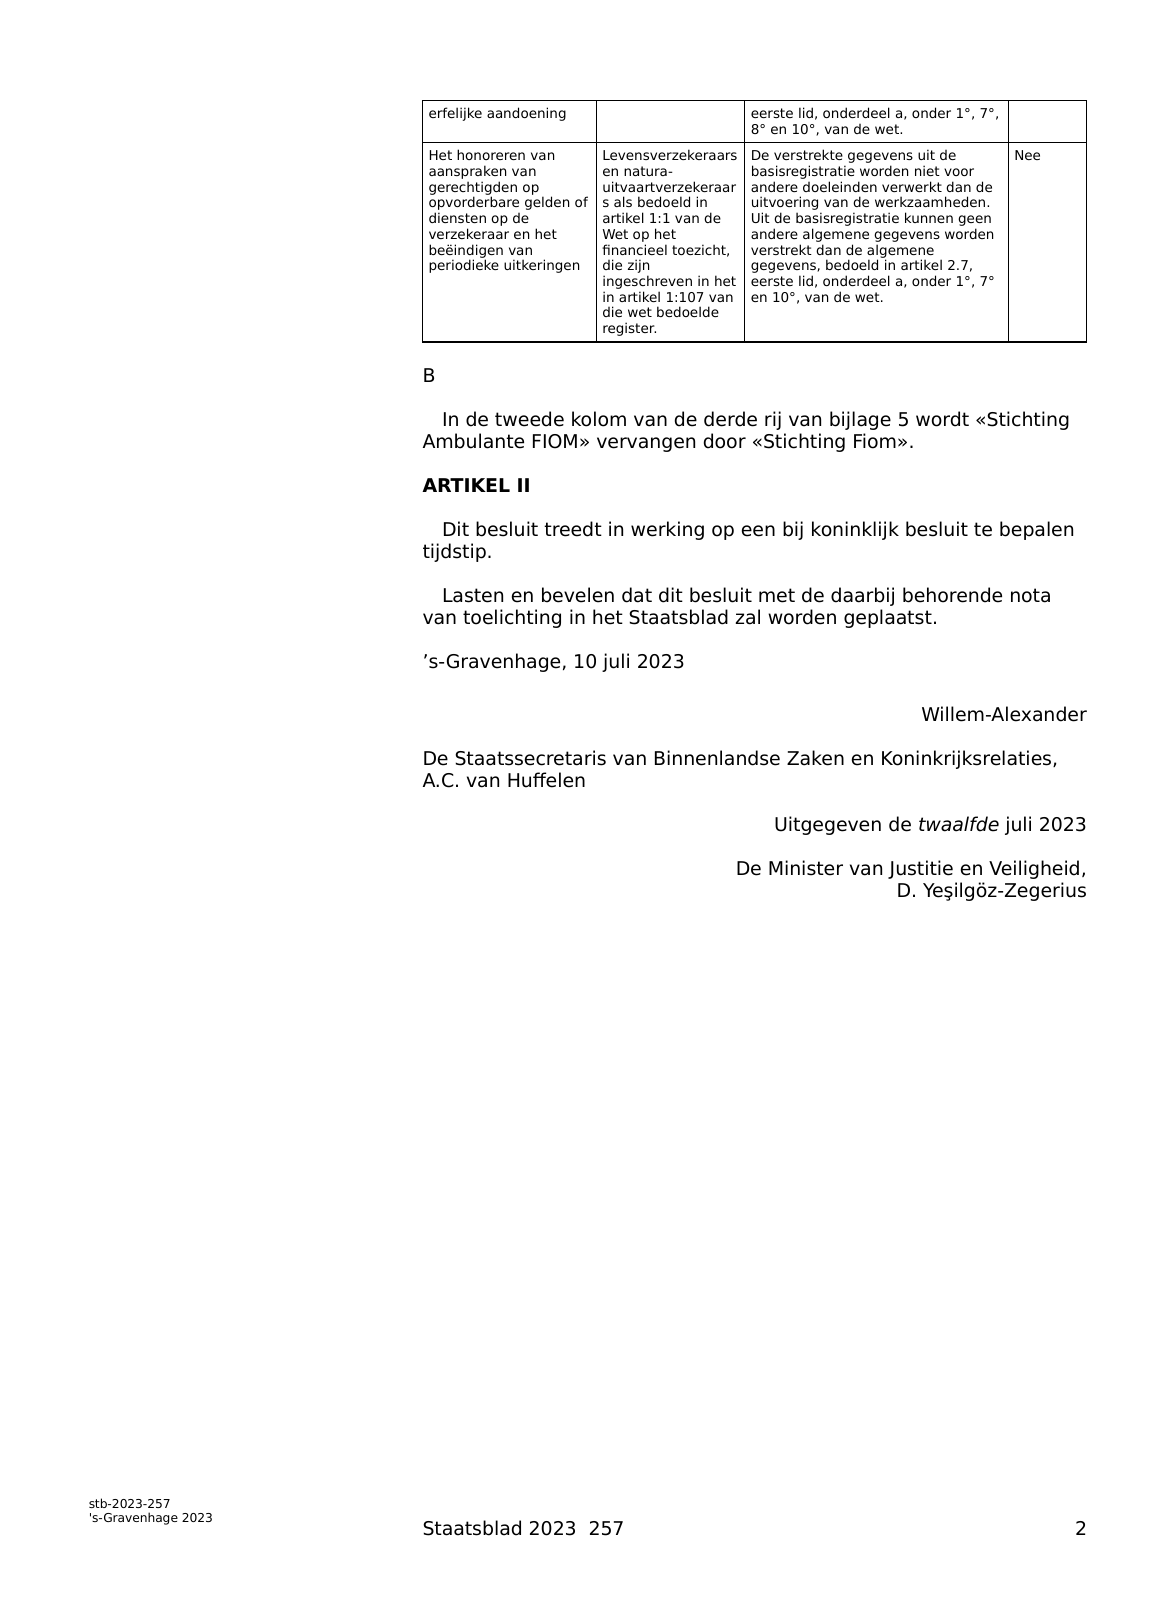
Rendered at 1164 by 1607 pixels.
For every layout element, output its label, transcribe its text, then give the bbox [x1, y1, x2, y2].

text stb-2023-257 [88, 1497, 323, 1511]
text De Staatssecretaris van Binnenlandse Zaken en Koninkrijksrelaties, A.C. van Huffelen [422, 748, 1087, 792]
subtitle ARTIKEL II [422, 475, 1087, 497]
table_header erfelijke aandoening [423, 101, 596, 142]
table_cell Levensverzekeraars en natura-uitvaartverzekeraars als bedoeld in artikel 1:1 van de Wet op het financieel toezicht, die zijn ingeschreven in het in artikel 1:107 van die wet bedoelde register. [597, 143, 744, 341]
text In de tweede kolom van de derde rij van bijlage 5 wordt «Stichting Ambulante FIOM» vervangen door «Stichting Fiom». [422, 409, 1087, 453]
text ’s-Gravenhage, 10 juli 2023 [422, 651, 1087, 673]
text Dit besluit treedt in werking op een bij koninklijk besluit te bepalen tijdstip. [422, 519, 1087, 563]
text De Minister van Justitie en Veiligheid, D. Yeşilgöz-Zegerius [422, 858, 1087, 902]
table_cell Het honoreren van aanspraken van gerechtigden op opvorderbare gelden of diensten op de verzekeraar en het beëindigen van periodieke uitkeringen [423, 143, 596, 341]
table_header [597, 101, 744, 142]
text Willem-Alexander [422, 703, 1087, 725]
table_cell Nee [1009, 143, 1086, 341]
text Lasten en bevelen dat dit besluit met de daarbij behorende nota van toelichting in het Staatsblad zal worden geplaatst. [422, 585, 1087, 629]
table_header eerste lid, onderdeel a, onder 1°, 7°, 8° en 10°, van de wet. [745, 101, 1008, 142]
table_header [1009, 101, 1086, 142]
text B [422, 365, 1087, 387]
text Uitgegeven de twaalfde juli 2023 [422, 814, 1087, 836]
text 's-Gravenhage 2023 [88, 1511, 323, 1525]
table_cell De verstrekte gegevens uit de basisregistratie worden niet voor andere doeleinden verwerkt dan de uitvoering van de werkzaamheden. Uit de basisregistratie kunnen geen andere algemene gegevens worden verstrekt dan de algemene gegevens, bedoeld in artikel 2.7, eerste lid, onderdeel a, onder 1°, 7° en 10°, van de wet. [745, 143, 1008, 341]
